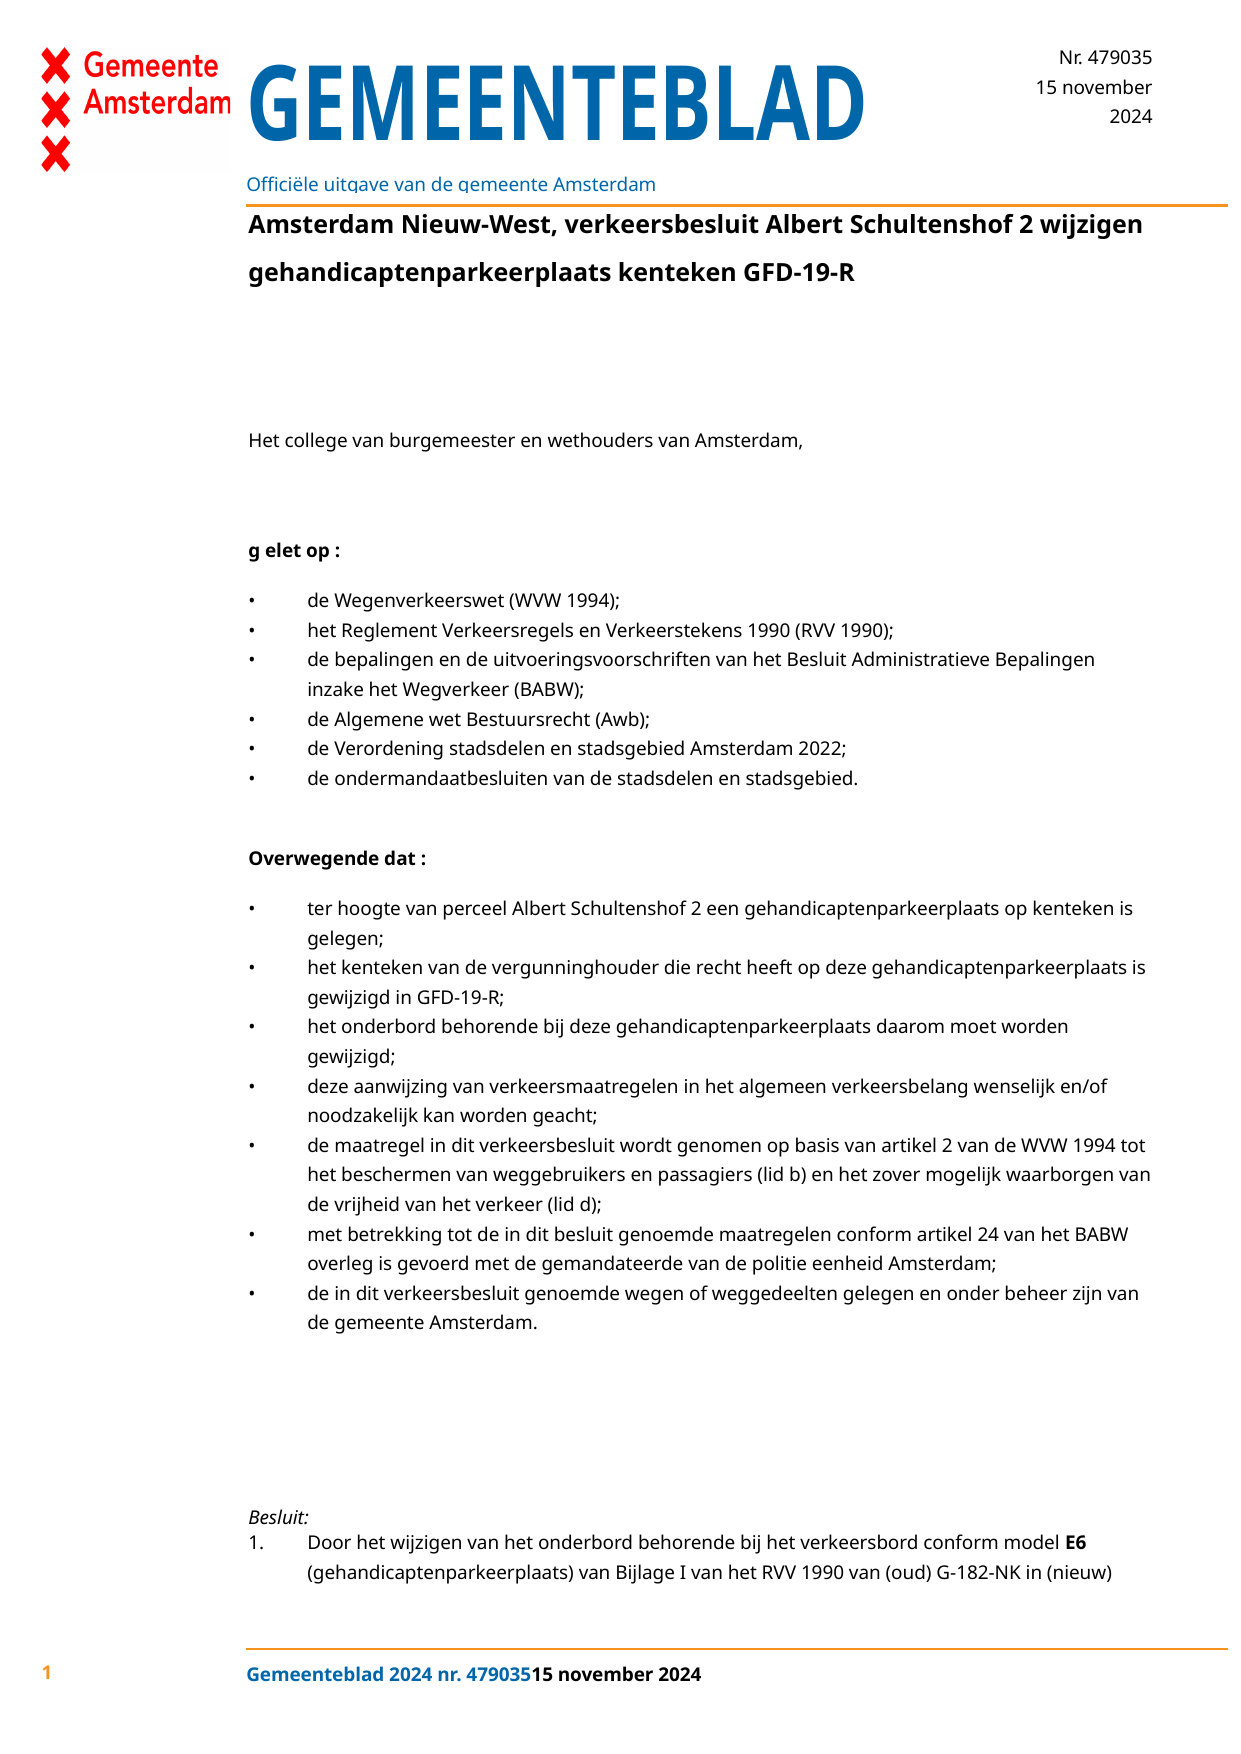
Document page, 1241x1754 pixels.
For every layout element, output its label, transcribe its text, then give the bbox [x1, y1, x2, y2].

text Besluit: [248, 1504, 1152, 1529]
list Door het wijzigen van het onderbord behorende bij het verkeersbord conform model E6 (gehandicaptenparkeerplaats) van Bijlage I van het RVV 1990 van (oud) G-182-NK in (nieuw) [248, 1529, 1152, 1585]
list het kenteken van de vergunninghouder die recht heeft op deze gehandicaptenparkeerplaats is gewijzigd in GFD-19-R; [248, 954, 1152, 1010]
list de ondermandaatbesluiten van de stadsdelen en stadsgebied. [248, 765, 1152, 791]
text Amsterdam Nieuw-West, verkeersbesluit Albert Schultenshof 2 wijzigen gehandicaptenparkeerplaats kenteken GFD-19-R [248, 207, 1152, 288]
list de Algemene wet Bestuursrecht (Awb); [248, 706, 1152, 731]
text g elet op : [248, 537, 1152, 563]
list ter hoogte van perceel Albert Schultenshof 2 een gehandicaptenparkeerplaats op kenteken is gelegen; [248, 895, 1152, 951]
list de Wegenverkeerswet (WVW 1994); [248, 587, 1152, 613]
list met betrekking tot de in dit besluit genoemde maatregelen conform artikel 24 van het BABW overleg is gevoerd met de gemandateerde van de politie eenheid Amsterdam; [248, 1221, 1152, 1276]
list de maatregel in dit verkeersbesluit wordt genomen op basis van artikel 2 van de WVW 1994 tot het beschermen van weggebruikers en passagiers (lid b) en het zover mogelijk waarborgen van de vrijheid van het verkeer (lid d); [248, 1132, 1152, 1217]
list het Reglement Verkeersregels en Verkeerstekens 1990 (RVV 1990); [248, 617, 1152, 643]
list de in dit verkeersbesluit genoemde wegen of weggedeelten gelegen en onder beheer zijn van de gemeente Amsterdam. [248, 1280, 1152, 1335]
list deze aanwijzing van verkeersmaatregelen in het algemeen verkeersbelang wenselijk en/of noodzakelijk kan worden geacht; [248, 1073, 1152, 1128]
text Overwegende dat : [248, 845, 1152, 871]
list het onderbord behorende bij deze gehandicaptenparkeerplaats daarom moet worden gewijzigd; [248, 1014, 1152, 1069]
list de bepalingen en de uitvoeringsvoorschriften van het Besluit Administratieve Bepalingen inzake het Wegverkeer (BABW); [248, 647, 1152, 702]
picture [41, 47, 231, 172]
text Het college van burgemeester en wethouders van Amsterdam, [248, 427, 1152, 453]
list de Verordening stadsdelen en stadsgebied Amsterdam 2022; [248, 735, 1152, 761]
